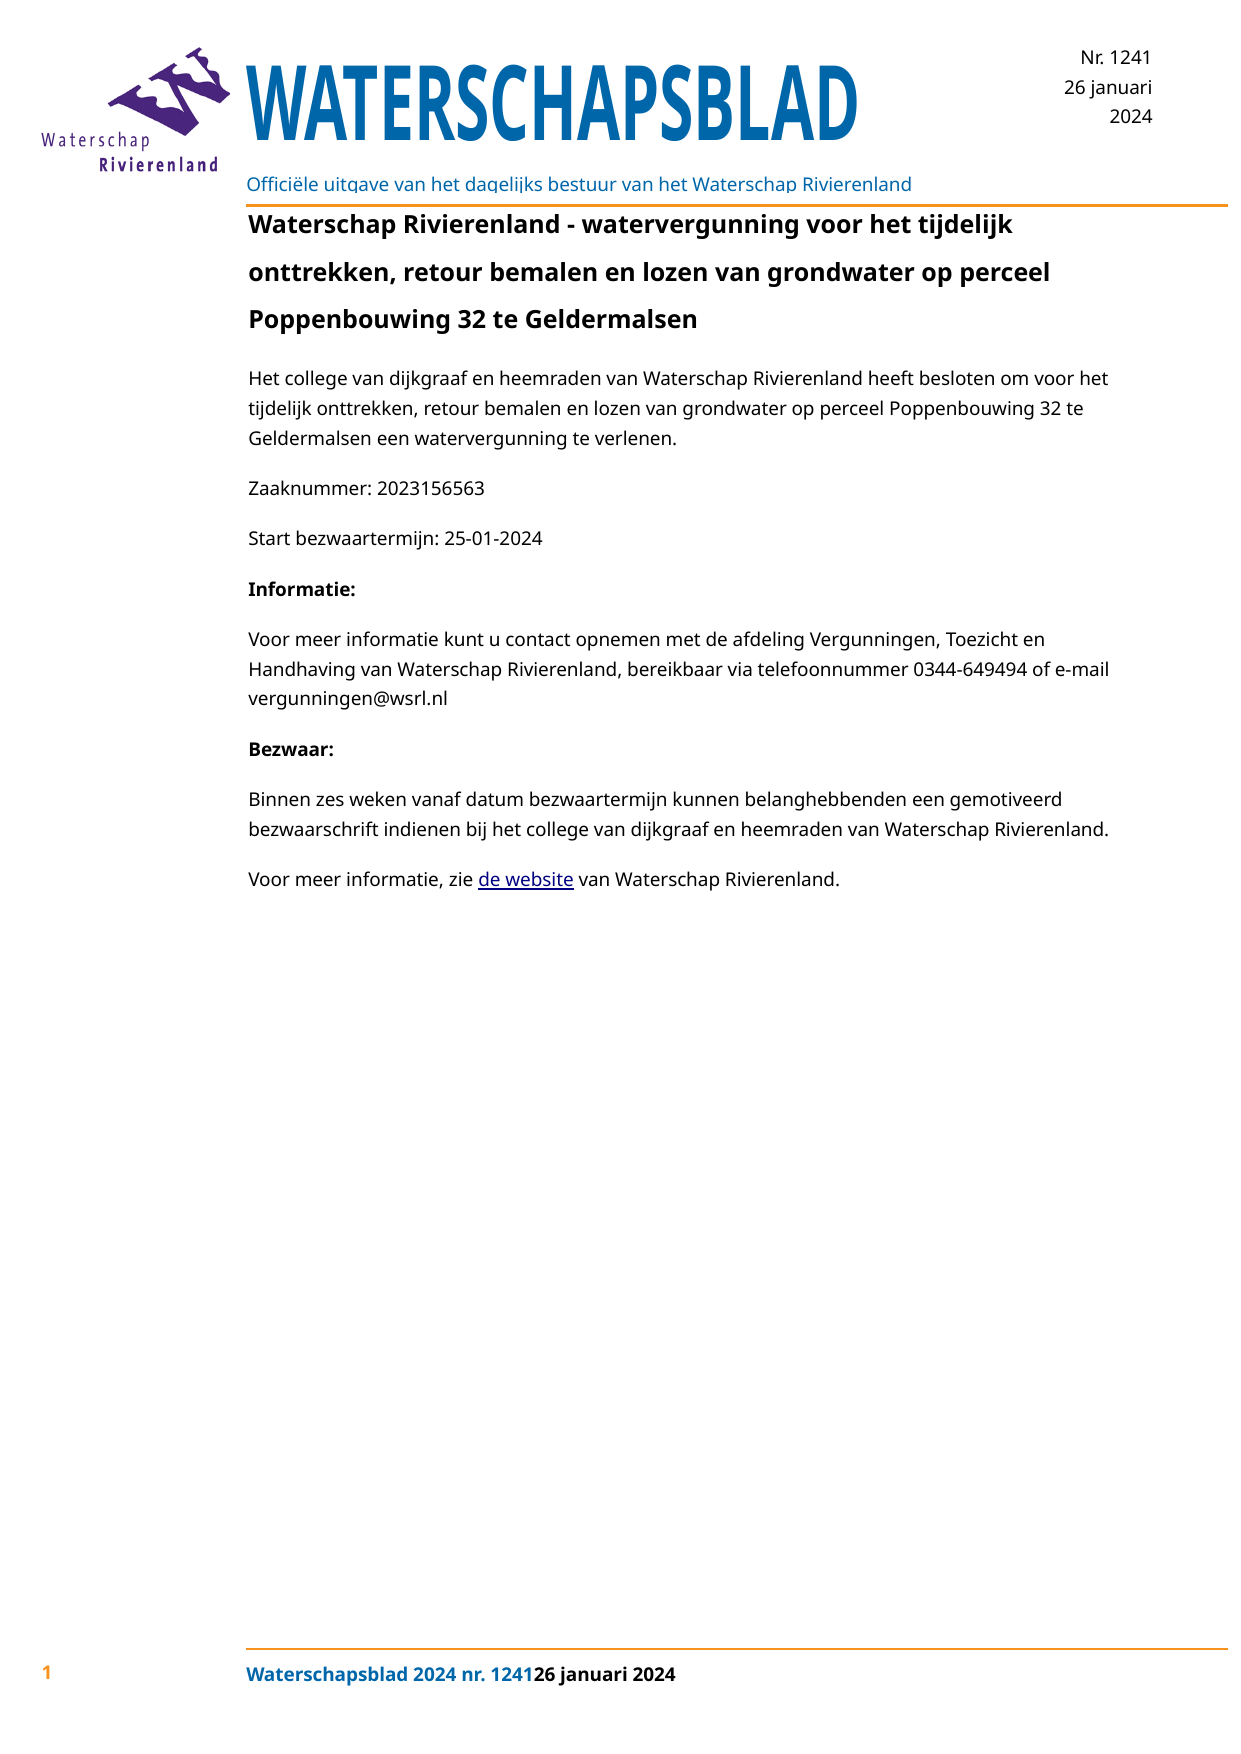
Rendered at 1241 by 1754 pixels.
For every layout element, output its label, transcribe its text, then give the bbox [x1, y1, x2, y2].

picture [41, 47, 231, 172]
text Voor meer informatie kunt u contact opnemen met de afdeling Vergunningen, Toezicht en Handhaving van Waterschap Rivierenland, bereikbaar via telefoonnummer 0344-649494 of e-mail vergunningen@wsrl.nl [248, 626, 1152, 711]
text Binnen zes weken vanaf datum bezwaartermijn kunnen belanghebbenden een gemotiveerd bezwaarschrift indienen bij het college van dijkgraaf en heemraden van Waterschap Rivierenland. [248, 786, 1152, 842]
text Zaaknummer: 2023156563 [248, 475, 1152, 501]
text Het college van dijkgraaf en heemraden van Waterschap Rivierenland heeft besloten om voor het tijdelijk onttrekken, retour bemalen en lozen van grondwater op perceel Poppenbouwing 32 te Geldermalsen een watervergunning te verlenen. [248, 366, 1152, 450]
text Informatie: [248, 576, 1152, 602]
text Start bezwaartermijn: 25-01-2024 [248, 526, 1152, 551]
text Bezwaar: [248, 736, 1152, 762]
text Voor meer informatie, zie de website van Waterschap Rivierenland. [248, 866, 1152, 892]
text Waterschap Rivierenland - watervergunning voor het tijdelijk onttrekken, retour bemalen en lozen van grondwater op perceel Poppenbouwing 32 te Geldermalsen [248, 207, 1152, 336]
